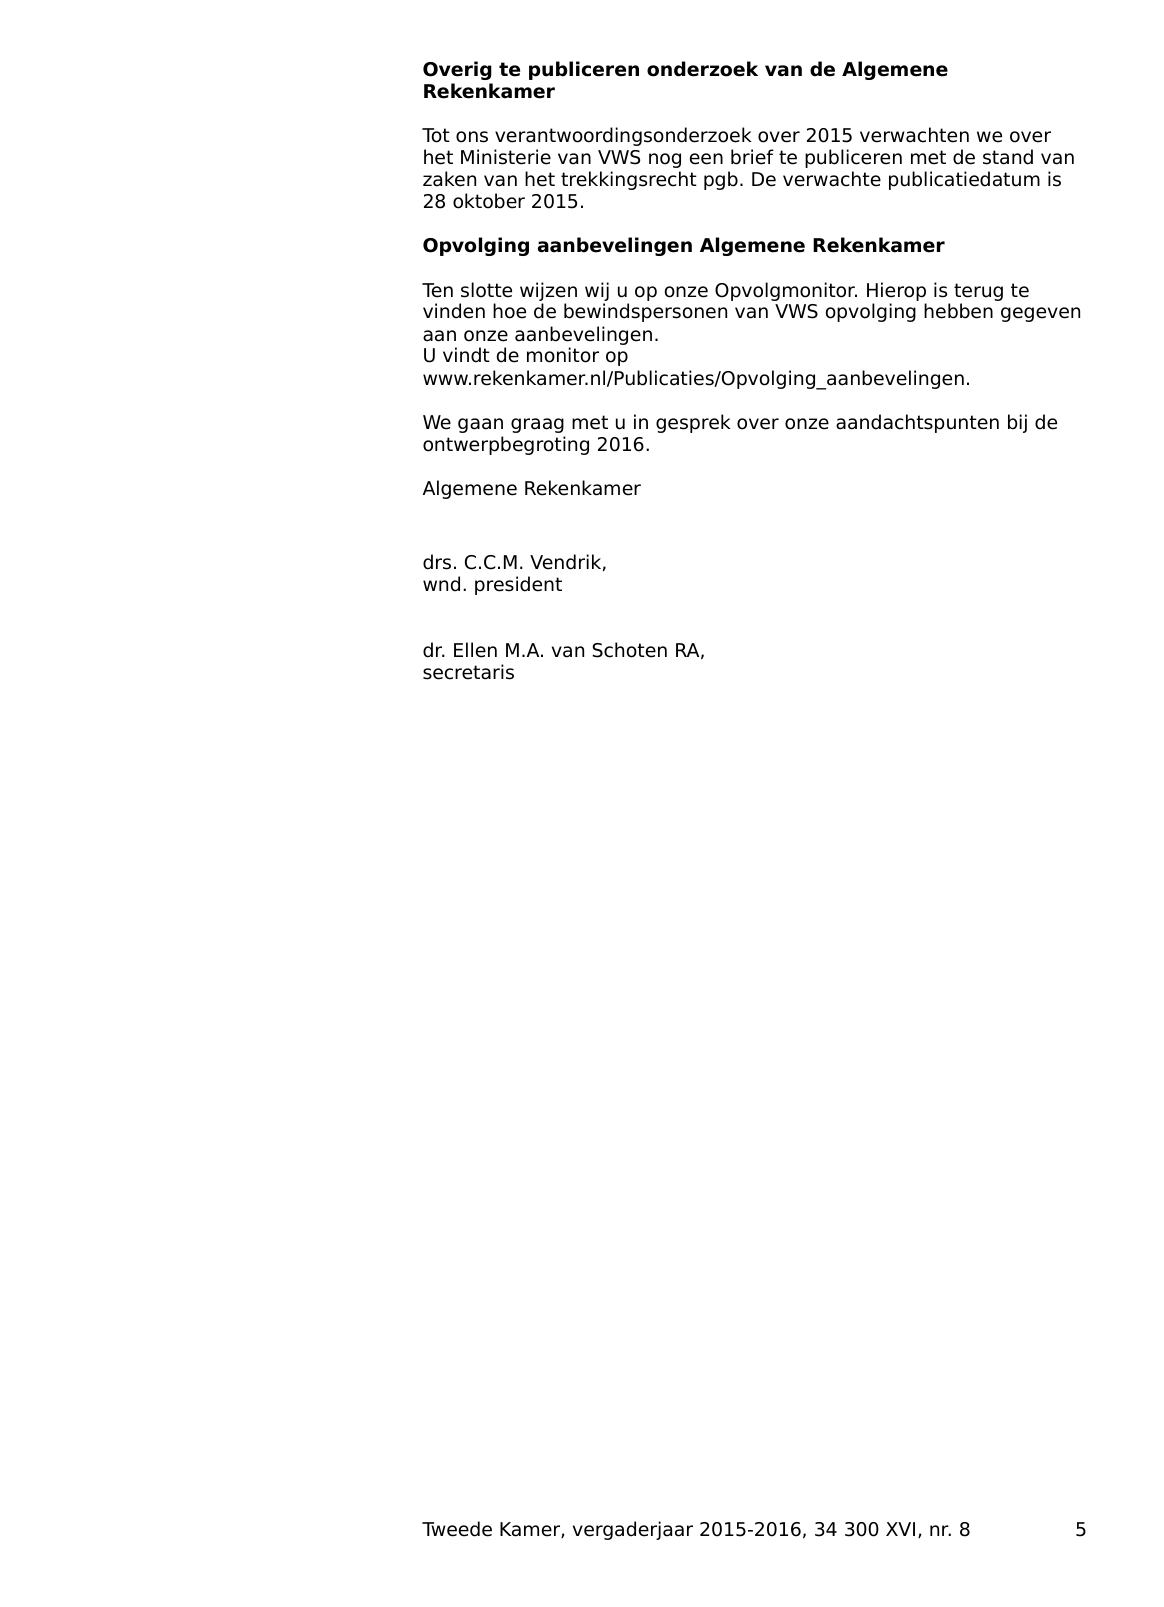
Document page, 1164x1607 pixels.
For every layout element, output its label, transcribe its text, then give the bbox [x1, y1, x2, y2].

text dr. Ellen M.A. van Schoten RA, secretaris [422, 618, 1087, 684]
text Ten slotte wijzen wij u op onze Opvolgmonitor. Hierop is terug te vinden hoe de bewindspersonen van VWS opvolging hebben gegeven aan onze aanbevelingen. [422, 279, 1087, 345]
text drs. C.C.M. Vendrik, wnd. president [422, 530, 1087, 596]
text Algemene Rekenkamer [422, 478, 1087, 500]
text Tot ons verantwoordingsonderzoek over 2015 verwachten we over het Ministerie van VWS nog een brief te publiceren met de stand van zaken van het trekkingsrecht pgb. De verwachte publicatiedatum is 28 oktober 2015. [422, 125, 1087, 213]
subtitle Overig te publiceren onderzoek van de Algemene Rekenkamer [422, 59, 1087, 103]
text U vindt de monitor op www.rekenkamer.nl/Publicaties/Opvolging_aanbevelingen. [422, 345, 1087, 389]
text We gaan graag met u in gesprek over onze aandachtspunten bij de ontwerpbegroting 2016. [422, 412, 1087, 456]
subtitle Opvolging aanbevelingen Algemene Rekenkamer [422, 235, 1087, 257]
